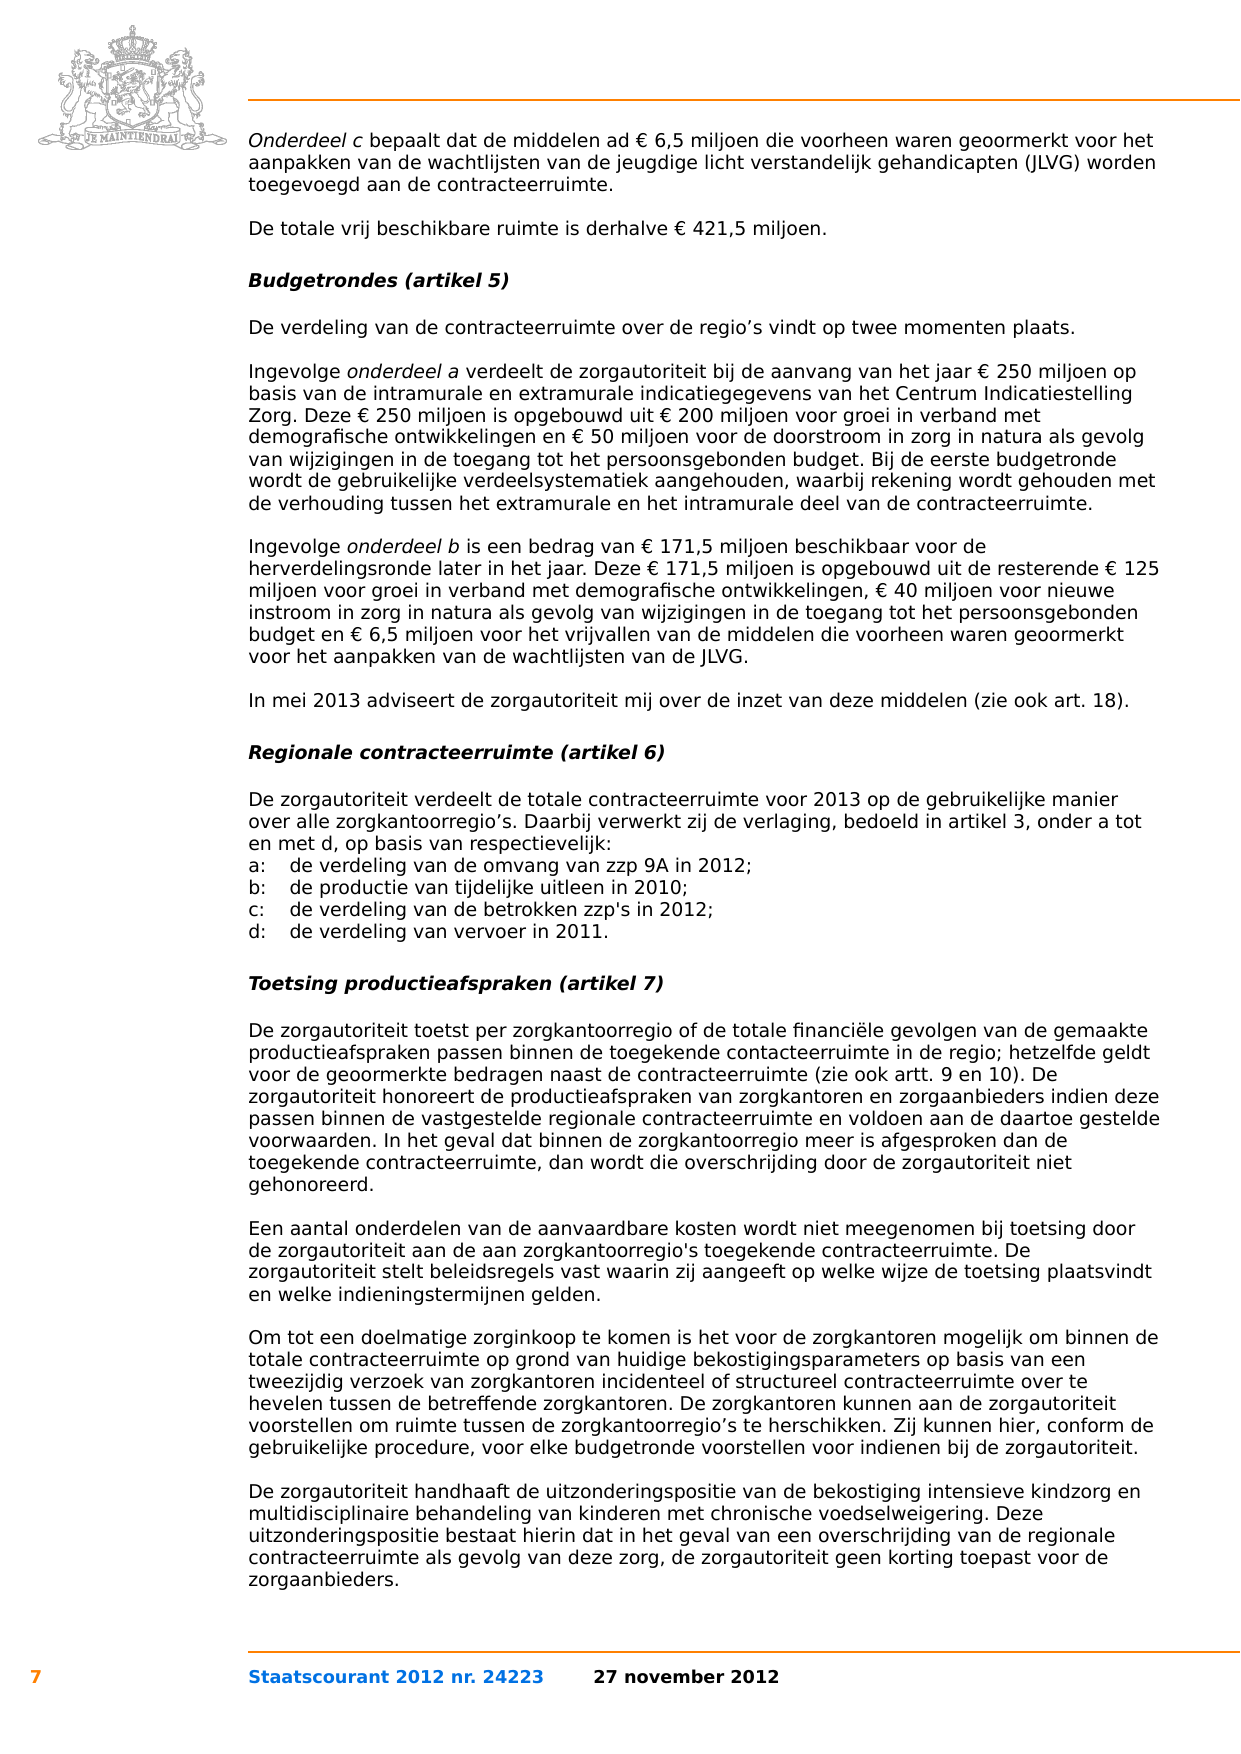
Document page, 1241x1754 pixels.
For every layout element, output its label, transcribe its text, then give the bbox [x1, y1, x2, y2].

text a: de verdeling van de omvang van zzp 9A in 2012; [248, 855, 1163, 877]
subtitle Regionale contracteerruimte (artikel 6) [248, 742, 1163, 764]
text Onderdeel c bepaalt dat de middelen ad € 6,5 miljoen die voorheen waren geoormerkt voor het aanpakken van de wachtlijsten van de jeugdige licht verstandelijk gehandicapten (JLVG) worden toegevoegd aan de contracteerruimte. [248, 130, 1163, 196]
subtitle Toetsing productieafspraken (artikel 7) [248, 973, 1163, 995]
text Ingevolge onderdeel b is een bedrag van € 171,5 miljoen beschikbaar voor de herverdelingsronde later in het jaar. Deze € 171,5 miljoen is opgebouwd uit de resterende € 125 miljoen voor groei in verband met demografische ontwikkelingen, € 40 miljoen voor nieuwe instroom in zorg in natura als gevolg van wijzigingen in de toegang tot het persoonsgebonden budget en € 6,5 miljoen voor het vrijvallen van de middelen die voorheen waren geoormerkt voor het aanpakken van de wachtlijsten van de JLVG. [248, 536, 1163, 668]
picture [38, 25, 227, 150]
text Ingevolge onderdeel a verdeelt de zorgautoriteit bij de aanvang van het jaar € 250 miljoen op basis van de intramurale en extramurale indicatiegegevens van het Centrum Indicatiestelling Zorg. Deze € 250 miljoen is opgebouwd uit € 200 miljoen voor groei in verband met demografische ontwikkelingen en € 50 miljoen voor de doorstroom in zorg in natura als gevolg van wijzigingen in de toegang tot het persoonsgebonden budget. Bij de eerste budgetronde wordt de gebruikelijke verdeelsystematiek aangehouden, waarbij rekening wordt gehouden met de verhouding tussen het extramurale en het intramurale deel van de contracteerruimte. [248, 361, 1163, 514]
text b: de productie van tijdelijke uitleen in 2010; [248, 877, 1163, 899]
text De zorgautoriteit toetst per zorgkantoorregio of de totale financiële gevolgen van de gemaakte productieafspraken passen binnen de toegekende contacteerruimte in de regio; hetzelfde geldt voor de geoormerkte bedragen naast de contracteerruimte (zie ook artt. 9 en 10). De zorgautoriteit honoreert de productieafspraken van zorgkantoren en zorgaanbieders indien deze passen binnen de vastgestelde regionale contracteerruimte en voldoen aan de daartoe gestelde voorwaarden. In het geval dat binnen de zorgkantoorregio meer is afgesproken dan de toegekende contracteerruimte, dan wordt die overschrijding door de zorgautoriteit niet gehonoreerd. [248, 1020, 1163, 1196]
text De zorgautoriteit handhaaft de uitzonderingspositie van de bekostiging intensieve kindzorg en multidisciplinaire behandeling van kinderen met chronische voedselweigering. Deze uitzonderingspositie bestaat hierin dat in het geval van een overschrijding van de regionale contracteerruimte als gevolg van deze zorg, de zorgautoriteit geen korting toepast voor de zorgaanbieders. [248, 1481, 1163, 1591]
text De verdeling van de contracteerruimte over de regio’s vindt op twee momenten plaats. [248, 317, 1163, 339]
text c: de verdeling van de betrokken zzp's in 2012; [248, 899, 1163, 921]
text d: de verdeling van vervoer in 2011. [248, 921, 1163, 943]
text De totale vrij beschikbare ruimte is derhalve € 421,5 miljoen. [248, 218, 1163, 240]
text De zorgautoriteit verdeelt de totale contracteerruimte voor 2013 op de gebruikelijke manier over alle zorgkantoorregio’s. Daarbij verwerkt zij de verlaging, bedoeld in artikel 3, onder a tot en met d, op basis van respectievelijk: [248, 789, 1163, 855]
text In mei 2013 adviseert de zorgautoriteit mij over de inzet van deze middelen (zie ook art. 18). [248, 690, 1163, 712]
text Een aantal onderdelen van de aanvaardbare kosten wordt niet meegenomen bij toetsing door de zorgautoriteit aan de aan zorgkantoorregio's toegekende contracteerruimte. De zorgautoriteit stelt beleidsregels vast waarin zij aangeeft op welke wijze de toetsing plaatsvindt en welke indieningstermijnen gelden. [248, 1217, 1163, 1305]
subtitle Budgetrondes (artikel 5) [248, 270, 1163, 292]
text Om tot een doelmatige zorginkoop te komen is het voor de zorgkantoren mogelijk om binnen de totale contracteerruimte op grond van huidige bekostigingsparameters op basis van een tweezijdig verzoek van zorgkantoren incidenteel of structureel contracteerruimte over te hevelen tussen de betreffende zorgkantoren. De zorgkantoren kunnen aan de zorgautoriteit voorstellen om ruimte tussen de zorgkantoorregio’s te herschikken. Zij kunnen hier, conform de gebruikelijke procedure, voor elke budgetronde voorstellen voor indienen bij de zorgautoriteit. [248, 1327, 1163, 1459]
